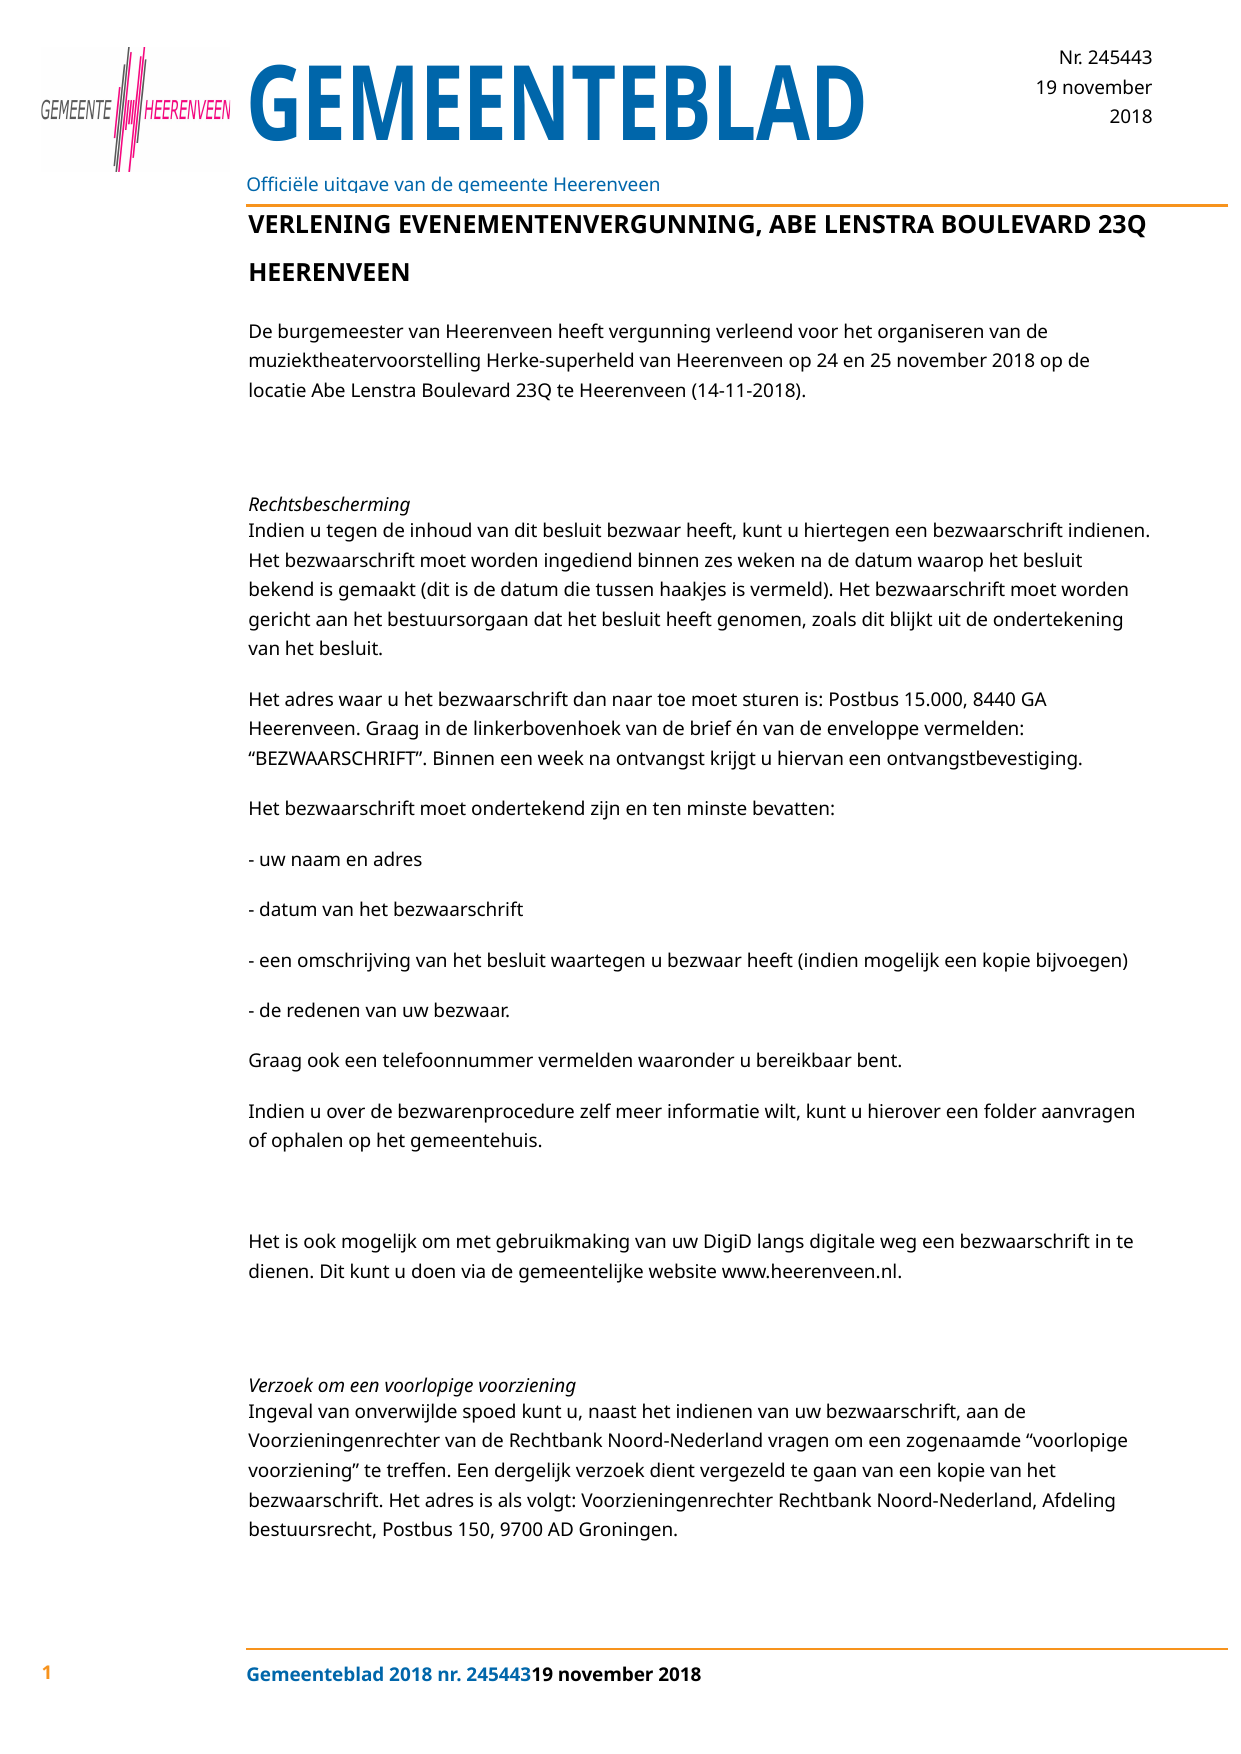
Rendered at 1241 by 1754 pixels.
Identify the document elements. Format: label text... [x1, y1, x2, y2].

text Ingeval van onverwijlde spoed kunt u, naast het indienen van uw bezwaarschrift, aan de Voorzieningenrechter van de Rechtbank Noord-Nederland vragen om een zogenaamde “voorlopige voorziening” te treffen. Een dergelijk verzoek dient vergezeld te gaan van een kopie van het bezwaarschrift. Het adres is als volgt: Voorzieningenrechter Rechtbank Noord-Nederland, Afdeling bestuursrecht, Postbus 150, 9700 AD Groningen. [248, 1398, 1152, 1542]
text - datum van het bezwaarschrift [248, 896, 1152, 922]
text Het is ook mogelijk om met gebruikmaking van uw DigiD langs digitale weg een bezwaarschrift in te dienen. Dit kunt u doen via de gemeentelijke website www.heerenveen.nl. [248, 1228, 1152, 1284]
text Graag ook een telefoonnummer vermelden waaronder u bereikbaar bent. [248, 1048, 1152, 1073]
picture [41, 47, 231, 172]
text Indien u tegen de inhoud van dit besluit bezwaar heeft, kunt u hiertegen een bezwaarschrift indienen. Het bezwaarschrift moet worden ingediend binnen zes weken na de datum waarop het besluit bekend is gemaakt (dit is de datum die tussen haakjes is vermeld). Het bezwaarschrift moet worden gericht aan het bestuursorgaan dat het besluit heeft genomen, zoals dit blijkt uit de ondertekening van het besluit. [248, 517, 1152, 661]
text - de redenen van uw bezwaar. [248, 997, 1152, 1023]
text Verzoek om een voorlopige voorziening [248, 1372, 1152, 1398]
text VERLENING EVENEMENTENVERGUNNING, ABE LENSTRA BOULEVARD 23Q HEERENVEEN [248, 207, 1152, 288]
text Indien u over de bezwarenprocedure zelf meer informatie wilt, kunt u hierover een folder aanvragen of ophalen op het gemeentehuis. [248, 1098, 1152, 1153]
text - een omschrijving van het besluit waartegen u bezwaar heeft (indien mogelijk een kopie bijvoegen) [248, 947, 1152, 972]
text - uw naam en adres [248, 846, 1152, 872]
text Het adres waar u het bezwaarschrift dan naar toe moet sturen is: Postbus 15.000, 8440 GA Heerenveen. Graag in de linkerbovenhoek van de brief én van de enveloppe vermelden: “BEZWAARSCHRIFT”. Binnen een week na ontvangst krijgt u hiervan een ontvangstbevestiging. [248, 686, 1152, 771]
text De burgemeester van Heerenveen heeft vergunning verleend voor het organiseren van de muziektheatervoorstelling Herke-superheld van Heerenveen op 24 en 25 november 2018 op de locatie Abe Lenstra Boulevard 23Q te Heerenveen (14-11-2018). [248, 318, 1152, 403]
text Rechtsbescherming [248, 491, 1152, 517]
text Het bezwaarschrift moet ondertekend zijn en ten minste bevatten: [248, 796, 1152, 821]
